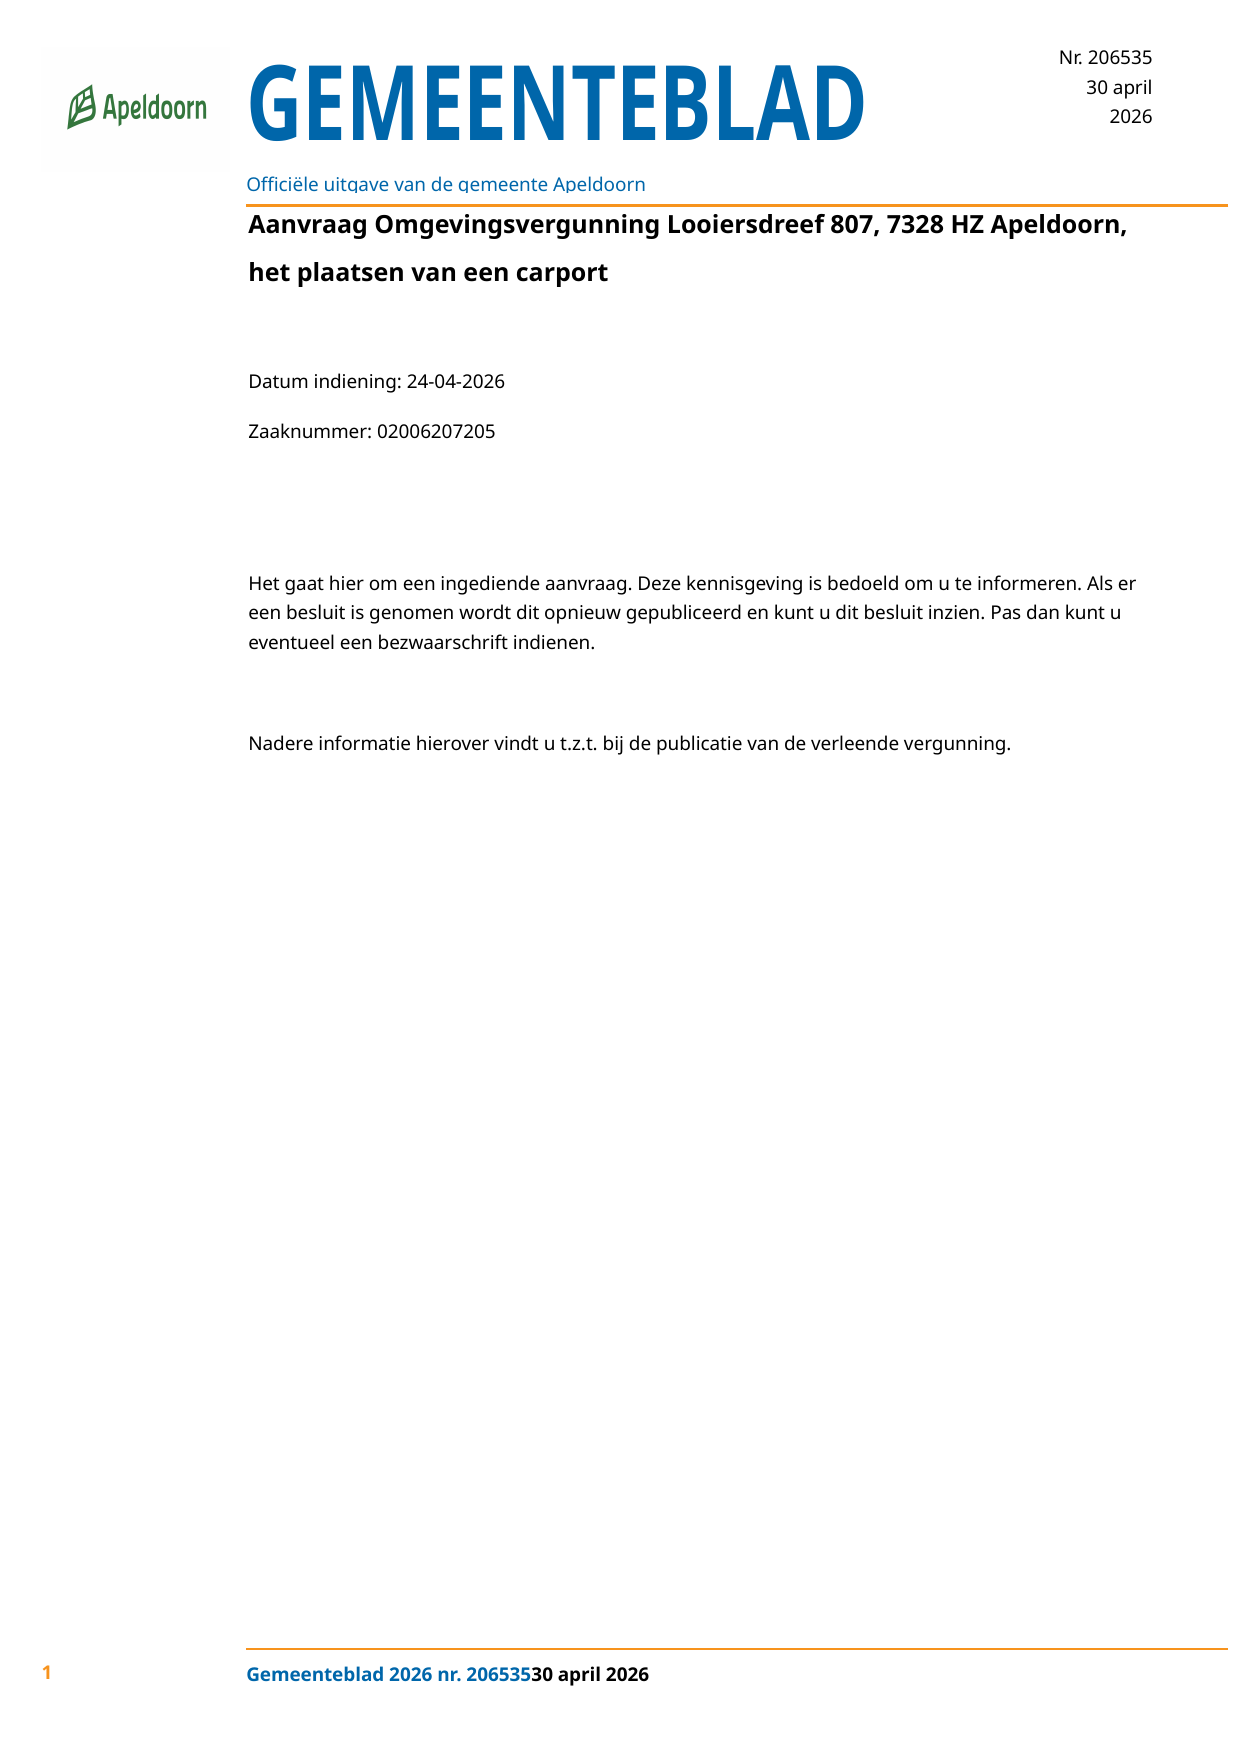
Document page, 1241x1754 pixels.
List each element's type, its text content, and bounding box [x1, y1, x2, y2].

text Zaaknummer: 02006207205 [248, 419, 1152, 444]
text Het gaat hier om een ingediende aanvraag. Deze kennisgeving is bedoeld om u te informeren. Als er een besluit is genomen wordt dit opnieuw gepubliceerd en kunt u dit besluit inzien. Pas dan kunt u eventueel een bezwaarschrift indienen. [248, 570, 1152, 655]
text Nadere informatie hierover vindt u t.z.t. bij de publicatie van de verleende vergunning. [248, 730, 1152, 756]
text Aanvraag Omgevingsvergunning Looiersdreef 807, 7328 HZ Apeldoorn, het plaatsen van een carport [248, 207, 1152, 288]
text Datum indiening: 24-04-2026 [248, 368, 1152, 394]
picture [41, 47, 231, 172]
